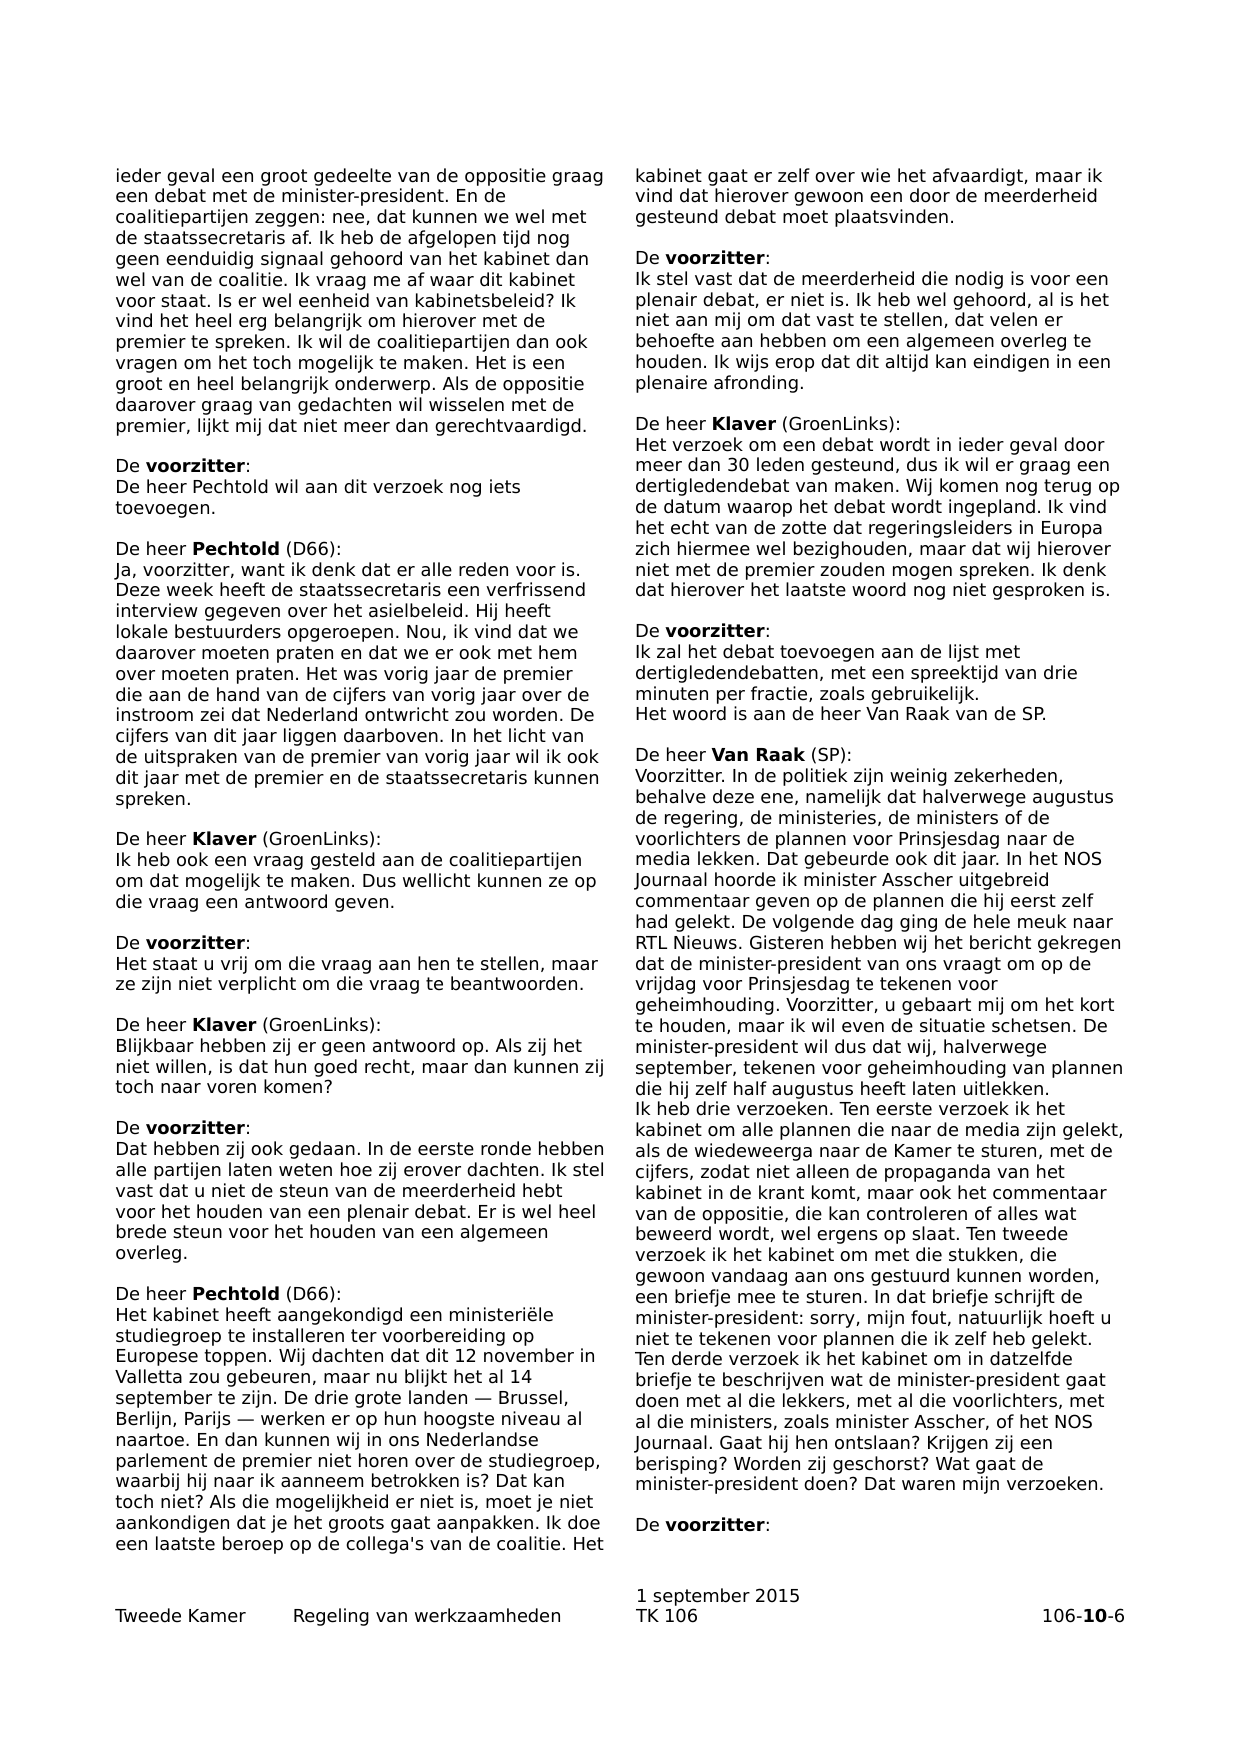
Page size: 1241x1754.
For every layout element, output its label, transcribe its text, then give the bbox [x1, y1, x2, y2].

text Ik heb ook een vraag gesteld aan de coalitiepartijen om dat mogelijk te maken. Dus wellicht kunnen ze op die vraag een antwoord geven. [115, 850, 605, 912]
text De voorzitter: [635, 621, 1125, 642]
text De voorzitter: [115, 456, 605, 477]
text Ik stel vast dat de meerderheid die nodig is voor een plenair debat, er niet is. Ik heb wel gehoord, al is het niet aan mij om dat vast te stellen, dat velen er behoefte aan hebben om een algemeen overleg te houden. Ik wijs erop dat dit altijd kan eindigen in een plenaire afronding. [635, 268, 1125, 393]
text De heer Klaver (GroenLinks): [635, 413, 1125, 434]
text De voorzitter: [115, 932, 605, 953]
text Het staat u vrij om die vraag aan hen te stellen, maar ze zijn niet verplicht om die vraag te beantwoorden. [115, 953, 605, 995]
text Het kabinet heeft aangekondigd een ministeriële studiegroep te installeren ter voorbereiding op Europese toppen. Wij dachten dat dit 12 november in Valletta zou gebeuren, maar nu blijkt het al 14 september te zijn. De drie grote landen — Brussel, Berlijn, Parijs — werken er op hun hoogste niveau al naartoe. En dan kunnen wij in ons Nederlandse parlement de premier niet horen over de studiegroep, waarbij hij naar ik aanneem betrokken is? Dat kan toch niet? Als die mogelijkheid er niet is, moet je niet aankondigen dat je het groots gaat aanpakken. Ik doe een laatste beroep op de collega's van de coalitie. Het [115, 1304, 605, 1554]
text Voorzitter. In de politiek zijn weinig zekerheden, behalve deze ene, namelijk dat halverwege augustus de regering, de ministeries, de ministers of de voorlichters de plannen voor Prinsjesdag naar de media lekken. Dat gebeurde ook dit jaar. In het NOS Journaal hoorde ik minister Asscher uitgebreid commentaar geven op de plannen die hij eerst zelf had gelekt. De volgende dag ging de hele meuk naar RTL Nieuws. Gisteren hebben wij het bericht gekregen dat de minister-president van ons vraagt om op de vrijdag voor Prinsjesdag te tekenen voor geheimhouding. Voorzitter, u gebaart mij om het kort te houden, maar ik wil even de situatie schetsen. De minister-president wil dus dat wij, halverwege september, tekenen voor geheimhouding van plannen die hij zelf half augustus heeft laten uitlekken. [635, 766, 1125, 1099]
text De heer Pechtold (D66): [115, 538, 605, 559]
text ieder geval een groot gedeelte van de oppositie graag een debat met de minister-president. En de coalitiepartijen zeggen: nee, dat kunnen we wel met de staatssecretaris af. Ik heb de afgelopen tijd nog geen eenduidig signaal gehoord van het kabinet dan wel van de coalitie. Ik vraag me af waar dit kabinet voor staat. Is er wel eenheid van kabinetsbeleid? Ik vind het heel erg belangrijk om hierover met de premier te spreken. Ik wil de coalitiepartijen dan ook vragen om het toch mogelijk te maken. Het is een groot en heel belangrijk onderwerp. Als de oppositie daarover graag van gedachten wil wisselen met de premier, lijkt mij dat niet meer dan gerechtvaardigd. [115, 165, 605, 436]
text De heer Pechtold (D66): [115, 1284, 605, 1304]
text De voorzitter: [635, 248, 1125, 268]
text Het verzoek om een debat wordt in ieder geval door meer dan 30 leden gesteund, dus ik wil er graag een dertigledendebat van maken. Wij komen nog terug op de datum waarop het debat wordt ingepland. Ik vind het echt van de zotte dat regeringsleiders in Europa zich hiermee wel bezighouden, maar dat wij hierover niet met de premier zouden mogen spreken. Ik denk dat hierover het laatste woord nog niet gesproken is. [635, 434, 1125, 601]
text Ik zal het debat toevoegen aan de lijst met dertigledendebatten, met een spreektijd van drie minuten per fractie, zoals gebruikelijk. [635, 642, 1125, 704]
text De heer Pechtold wil aan dit verzoek nog iets toevoegen. [115, 477, 605, 518]
text Ja, voorzitter, want ik denk dat er alle reden voor is. Deze week heeft de staatssecretaris een verfrissend interview gegeven over het asielbeleid. Hij heeft lokale bestuurders opgeroepen. Nou, ik vind dat we daarover moeten praten en dat we er ook met hem over moeten praten. Het was vorig jaar de premier die aan de hand van de cijfers van vorig jaar over de instroom zei dat Nederland ontwricht zou worden. De cijfers van dit jaar liggen daarboven. In het licht van de uitspraken van de premier van vorig jaar wil ik ook dit jaar met de premier en de staatssecretaris kunnen spreken. [115, 559, 605, 809]
text Dat hebben zij ook gedaan. In de eerste ronde hebben alle partijen laten weten hoe zij erover dachten. Ik stel vast dat u niet de steun van de meerderheid hebt voor het houden van een plenair debat. Er is wel heel brede steun voor het houden van een algemeen overleg. [115, 1139, 605, 1264]
text kabinet gaat er zelf over wie het afvaardigt, maar ik vind dat hierover gewoon een door de meerderheid gesteund debat moet plaatsvinden. [635, 165, 1125, 228]
text De heer Van Raak (SP): [635, 745, 1125, 766]
text De voorzitter: [115, 1118, 605, 1139]
text De heer Klaver (GroenLinks): [115, 829, 605, 850]
text Ik heb drie verzoeken. Ten eerste verzoek ik het kabinet om alle plannen die naar de media zijn gelekt, als de wiedeweerga naar de Kamer te sturen, met de cijfers, zodat niet alleen de propaganda van het kabinet in de krant komt, maar ook het commentaar van de oppositie, die kan controleren of alles wat beweerd wordt, wel ergens op slaat. Ten tweede verzoek ik het kabinet om met die stukken, die gewoon vandaag aan ons gestuurd kunnen worden, een briefje mee te sturen. In dat briefje schrijft de minister-president: sorry, mijn fout, natuurlijk hoeft u niet te tekenen voor plannen die ik zelf heb gelekt. Ten derde verzoek ik het kabinet om in datzelfde briefje te beschrijven wat de minister-president gaat doen met al die lekkers, met al die voorlichters, met al die ministers, zoals minister Asscher, of het NOS Journaal. Gaat hij hen ontslaan? Krijgen zij een berisping? Worden zij geschorst? Wat gaat de minister-president doen? Dat waren mijn verzoeken. [635, 1099, 1125, 1495]
text Het woord is aan de heer Van Raak van de SP. [635, 704, 1125, 725]
text De heer Klaver (GroenLinks): [115, 1015, 605, 1036]
text Blijkbaar hebben zij er geen antwoord op. Als zij het niet willen, is dat hun goed recht, maar dan kunnen zij toch naar voren komen? [115, 1036, 605, 1098]
text De voorzitter: [635, 1515, 1125, 1536]
